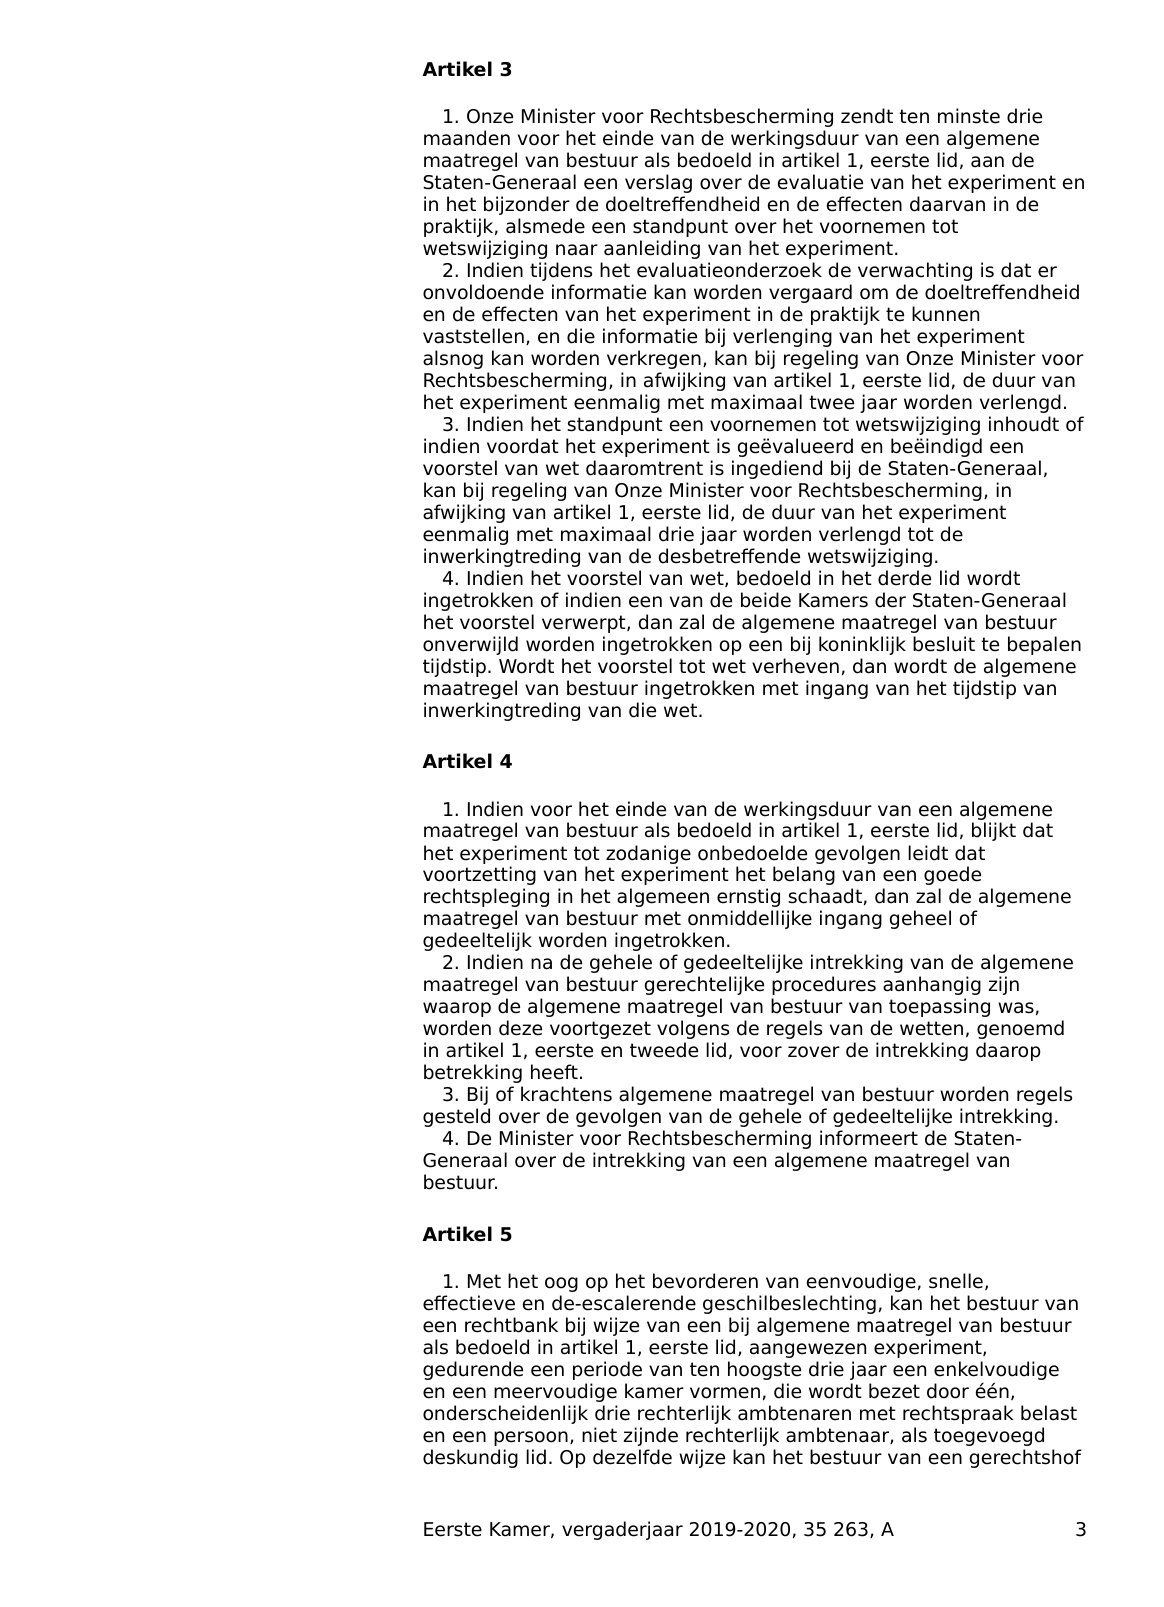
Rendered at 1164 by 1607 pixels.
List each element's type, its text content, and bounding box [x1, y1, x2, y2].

text 2. Indien na de gehele of gedeeltelijke intrekking van de algemene maatregel van bestuur gerechtelijke procedures aanhangig zijn waarop de algemene maatregel van bestuur van toepassing was, worden deze voortgezet volgens de regels van de wetten, genoemd in artikel 1, eerste en tweede lid, voor zover de intrekking daarop betrekking heeft. [422, 952, 1087, 1084]
subtitle Artikel 4 [422, 751, 1087, 773]
text 1. Met het oog op het bevorderen van eenvoudige, snelle, effectieve en de-escalerende geschilbeslechting, kan het bestuur van een rechtbank bij wijze van een bij algemene maatregel van bestuur als bedoeld in artikel 1, eerste lid, aangewezen experiment, gedurende een periode van ten hoogste drie jaar een enkelvoudige en een meervoudige kamer vormen, die wordt bezet door één, onderscheidenlijk drie rechterlijk ambtenaren met rechtspraak belast en een persoon, niet zijnde rechterlijk ambtenaar, als toegevoegd deskundig lid. Op dezelfde wijze kan het bestuur van een gerechtshof [422, 1271, 1087, 1469]
subtitle Artikel 5 [422, 1224, 1087, 1246]
text 3. Indien het standpunt een voornemen tot wetswijziging inhoudt of indien voordat het experiment is geëvalueerd en beëindigd een voorstel van wet daaromtrent is ingediend bij de Staten-Generaal, kan bij regeling van Onze Minister voor Rechtsbescherming, in afwijking van artikel 1, eerste lid, de duur van het experiment eenmalig met maximaal drie jaar worden verlengd tot de inwerkingtreding van de desbetreffende wetswijziging. [422, 414, 1087, 568]
text 2. Indien tijdens het evaluatieonderzoek de verwachting is dat er onvoldoende informatie kan worden vergaard om de doeltreffendheid en de effecten van het experiment in de praktijk te kunnen vaststellen, en die informatie bij verlenging van het experiment alsnog kan worden verkregen, kan bij regeling van Onze Minister voor Rechtsbescherming, in afwijking van artikel 1, eerste lid, de duur van het experiment eenmalig met maximaal twee jaar worden verlengd. [422, 260, 1087, 414]
subtitle Artikel 3 [422, 59, 1087, 81]
text 3. Bij of krachtens algemene maatregel van bestuur worden regels gesteld over de gevolgen van de gehele of gedeeltelijke intrekking. [422, 1084, 1087, 1128]
text 4. Indien het voorstel van wet, bedoeld in het derde lid wordt ingetrokken of indien een van de beide Kamers der Staten-Generaal het voorstel verwerpt, dan zal de algemene maatregel van bestuur onverwijld worden ingetrokken op een bij koninklijk besluit te bepalen tijdstip. Wordt het voorstel tot wet verheven, dan wordt de algemene maatregel van bestuur ingetrokken met ingang van het tijdstip van inwerkingtreding van die wet. [422, 568, 1087, 721]
text 1. Onze Minister voor Rechtsbescherming zendt ten minste drie maanden voor het einde van de werkingsduur van een algemene maatregel van bestuur als bedoeld in artikel 1, eerste lid, aan de Staten-Generaal een verslag over de evaluatie van het experiment en in het bijzonder de doeltreffendheid en de effecten daarvan in de praktijk, alsmede een standpunt over het voornemen tot wetswijziging naar aanleiding van het experiment. [422, 106, 1087, 260]
text 1. Indien voor het einde van de werkingsduur van een algemene maatregel van bestuur als bedoeld in artikel 1, eerste lid, blijkt dat het experiment tot zodanige onbedoelde gevolgen leidt dat voortzetting van het experiment het belang van een goede rechtspleging in het algemeen ernstig schaadt, dan zal de algemene maatregel van bestuur met onmiddellijke ingang geheel of gedeeltelijk worden ingetrokken. [422, 798, 1087, 952]
text 4. De Minister voor Rechtsbescherming informeert de Staten-Generaal over de intrekking van een algemene maatregel van bestuur. [422, 1128, 1087, 1194]
